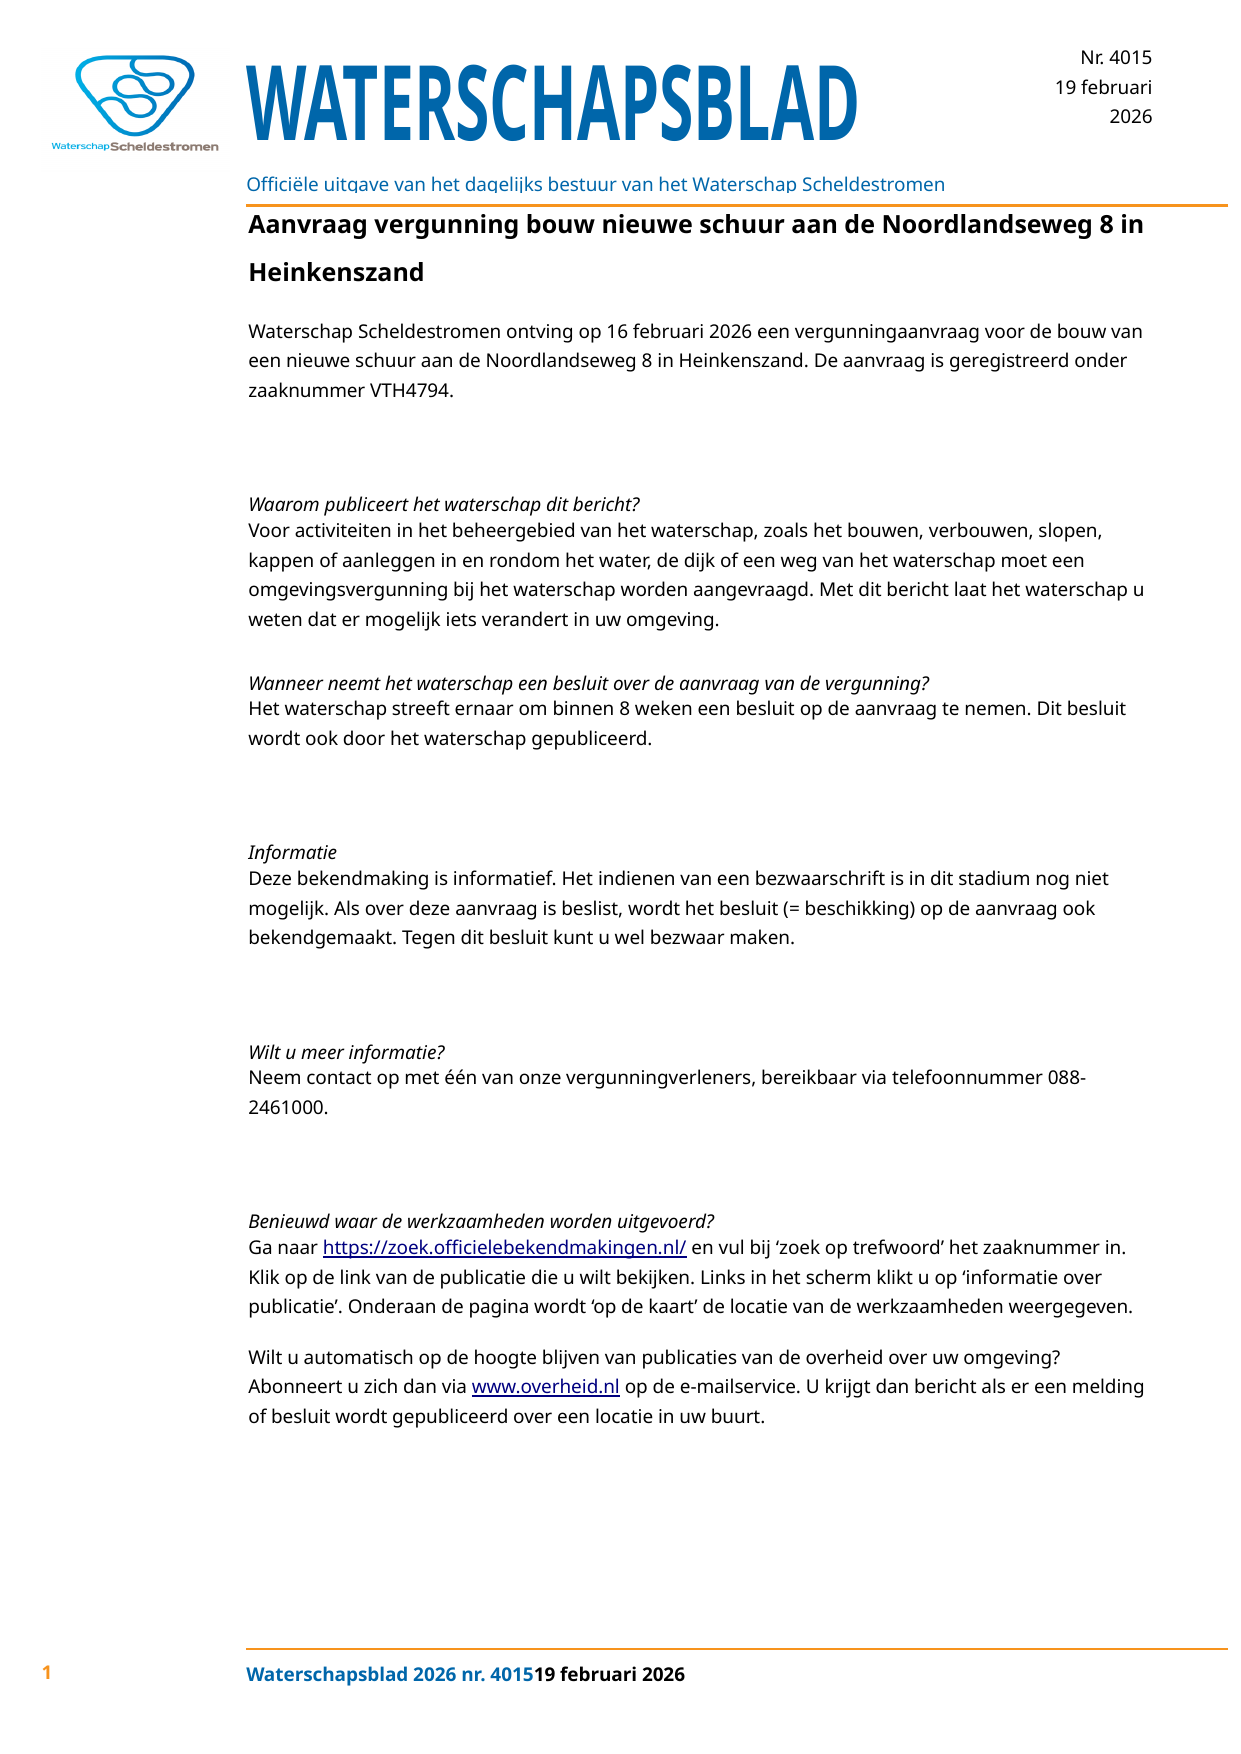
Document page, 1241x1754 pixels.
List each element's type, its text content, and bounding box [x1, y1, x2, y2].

text Wilt u automatisch op de hoogte blijven van publicaties van de overheid over uw omgeving? Abonneert u zich dan via www.overheid.nl op de e-mailservice. U krijgt dan bericht als er een melding of besluit wordt gepubliceerd over een locatie in uw buurt. [248, 1344, 1152, 1429]
text Informatie [248, 839, 1152, 865]
text Voor activiteiten in het beheergebied van het waterschap, zoals het bouwen, verbouwen, slopen, kappen of aanleggen in en rondom het water, de dijk of een weg van het waterschap moet een omgevingsvergunning bij het waterschap worden aangevraagd. Met dit bericht laat het waterschap u weten dat er mogelijk iets verandert in uw omgeving. [248, 517, 1152, 632]
text Neem contact op met één van onze vergunningverleners, bereikbaar via telefoonnummer 088-2461000. [248, 1064, 1152, 1120]
text Deze bekendmaking is informatief. Het indienen van een bezwaarschrift is in dit stadium nog niet mogelijk. Als over deze aanvraag is beslist, wordt het besluit (= beschikking) op de aanvraag ook bekendgemaakt. Tegen dit besluit kunt u wel bezwaar maken. [248, 865, 1152, 950]
text Wanneer neemt het waterschap een besluit over de aanvraag van de vergunning? [248, 670, 1152, 696]
picture [41, 47, 231, 172]
text Ga naar https://zoek.officielebekendmakingen.nl/ en vul bij ‘zoek op trefwoord’ het zaaknummer in. Klik op de link van de publicatie die u wilt bekijken. Links in het scherm klikt u op ‘informatie over publicatie’. Onderaan de pagina wordt ‘op de kaart’ de locatie van de werkzaamheden weergegeven. [248, 1234, 1152, 1319]
text Het waterschap streeft ernaar om binnen 8 weken een besluit op de aanvraag te nemen. Dit besluit wordt ook door het waterschap gepubliceerd. [248, 696, 1152, 751]
text Wilt u meer informatie? [248, 1039, 1152, 1064]
text Aanvraag vergunning bouw nieuwe schuur aan de Noordlandseweg 8 in Heinkenszand [248, 207, 1152, 288]
text Waterschap Scheldestromen ontving op 16 februari 2026 een vergunningaanvraag voor de bouw van een nieuwe schuur aan de Noordlandseweg 8 in Heinkenszand. De aanvraag is geregistreerd onder zaaknummer VTH4794. [248, 318, 1152, 403]
text Waarom publiceert het waterschap dit bericht? [248, 491, 1152, 517]
text Benieuwd waar de werkzaamheden worden uitgevoerd? [248, 1208, 1152, 1234]
